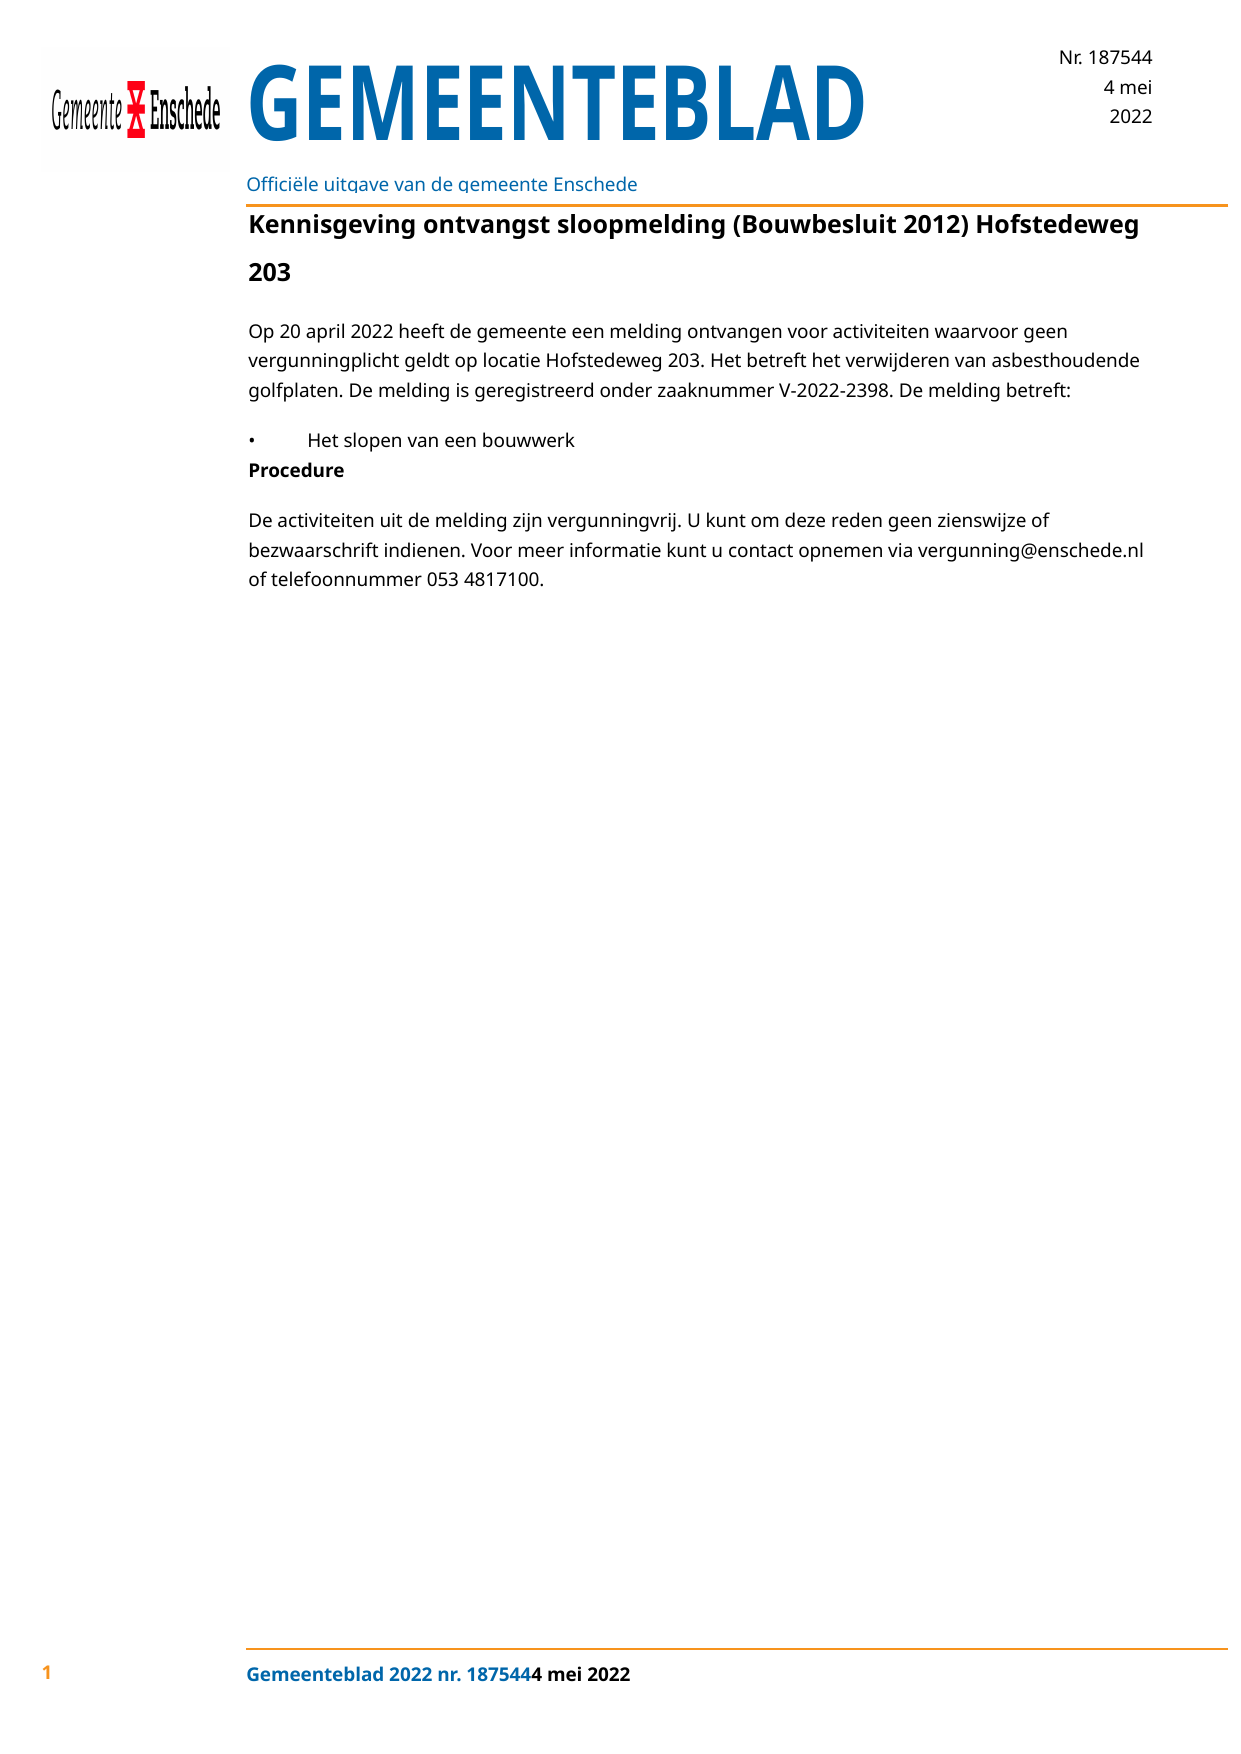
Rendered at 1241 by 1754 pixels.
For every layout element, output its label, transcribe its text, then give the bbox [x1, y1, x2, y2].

text De activiteiten uit de melding zijn vergunningvrij. U kunt om deze reden geen zienswijze of bezwaarschrift indienen. Voor meer informatie kunt u contact opnemen via vergunning@enschede.nl of telefoonnummer 053 4817100. [248, 507, 1152, 592]
picture [41, 47, 231, 172]
text Kennisgeving ontvangst sloopmelding (Bouwbesluit 2012) Hofstedeweg 203 [248, 207, 1152, 288]
list Het slopen van een bouwwerk [248, 427, 1152, 453]
text Op 20 april 2022 heeft de gemeente een melding ontvangen voor activiteiten waarvoor geen vergunningplicht geldt op locatie Hofstedeweg 203. Het betreft het verwijderen van asbesthoudende golfplaten. De melding is geregistreerd onder zaaknummer V-2022-2398. De melding betreft: [248, 318, 1152, 403]
text Procedure [248, 457, 1152, 483]
